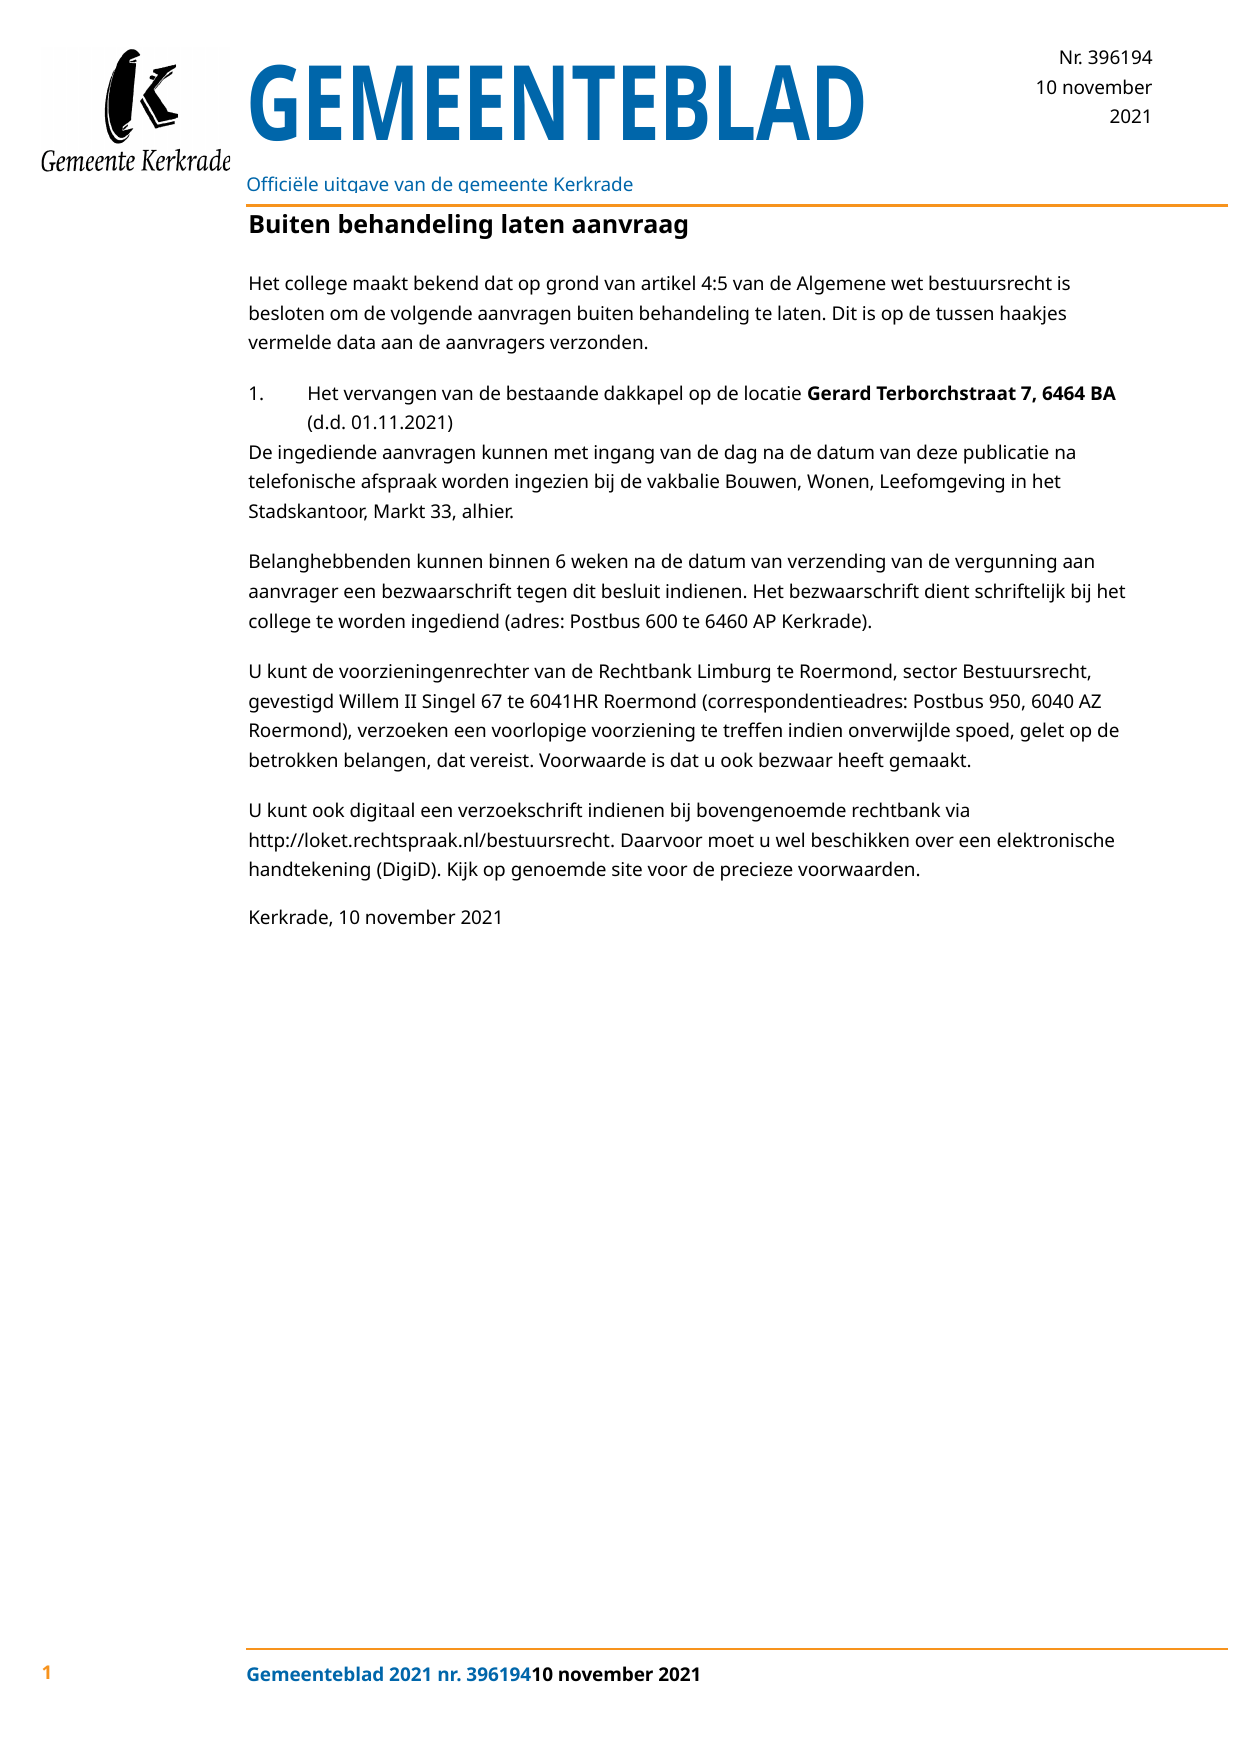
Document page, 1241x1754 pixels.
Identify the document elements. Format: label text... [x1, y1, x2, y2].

picture [41, 47, 231, 172]
text U kunt de voorzieningenrechter van de Rechtbank Limburg te Roermond, sector Bestuursrecht, gevestigd Willem II Singel 67 te 6041HR Roermond (correspondentieadres: Postbus 950, 6040 AZ Roermond), verzoeken een voorlopige voorziening te treffen indien onverwijlde spoed, gelet op de betrokken belangen, dat vereist. Voorwaarde is dat u ook bezwaar heeft gemaakt. [248, 658, 1152, 773]
text U kunt ook digitaal een verzoekschrift indienen bij bovengenoemde rechtbank via http://loket.rechtspraak.nl/bestuursrecht. Daarvoor moet u wel beschikken over een elektronische handtekening (DigiD). Kijk op genoemde site voor de precieze voorwaarden. [248, 797, 1152, 882]
text Het college maakt bekend dat op grond van artikel 4:5 van de Algemene wet bestuursrecht is besloten om de volgende aanvragen buiten behandeling te laten. Dit is op de tussen haakjes vermelde data aan de aanvragers verzonden. [248, 270, 1152, 355]
text Belanghebbenden kunnen binnen 6 weken na de datum van verzending van de vergunning aan aanvrager een bezwaarschrift tegen dit besluit indienen. Het bezwaarschrift dient schriftelijk bij het college te worden ingediend (adres: Postbus 600 te 6460 AP Kerkrade). [248, 549, 1152, 633]
text Kerkrade, 10 november 2021 [248, 904, 1152, 930]
text Buiten behandeling laten aanvraag [248, 207, 1152, 241]
list Het vervangen van de bestaande dakkapel op de locatie Gerard Terborchstraat 7, 6464 BA (d.d. 01.11.2021) [248, 380, 1152, 435]
text De ingediende aanvragen kunnen met ingang van de dag na de datum van deze publicatie na telefonische afspraak worden ingezien bij de vakbalie Bouwen, Wonen, Leefomgeving in het Stadskantoor, Markt 33, alhier. [248, 439, 1152, 524]
